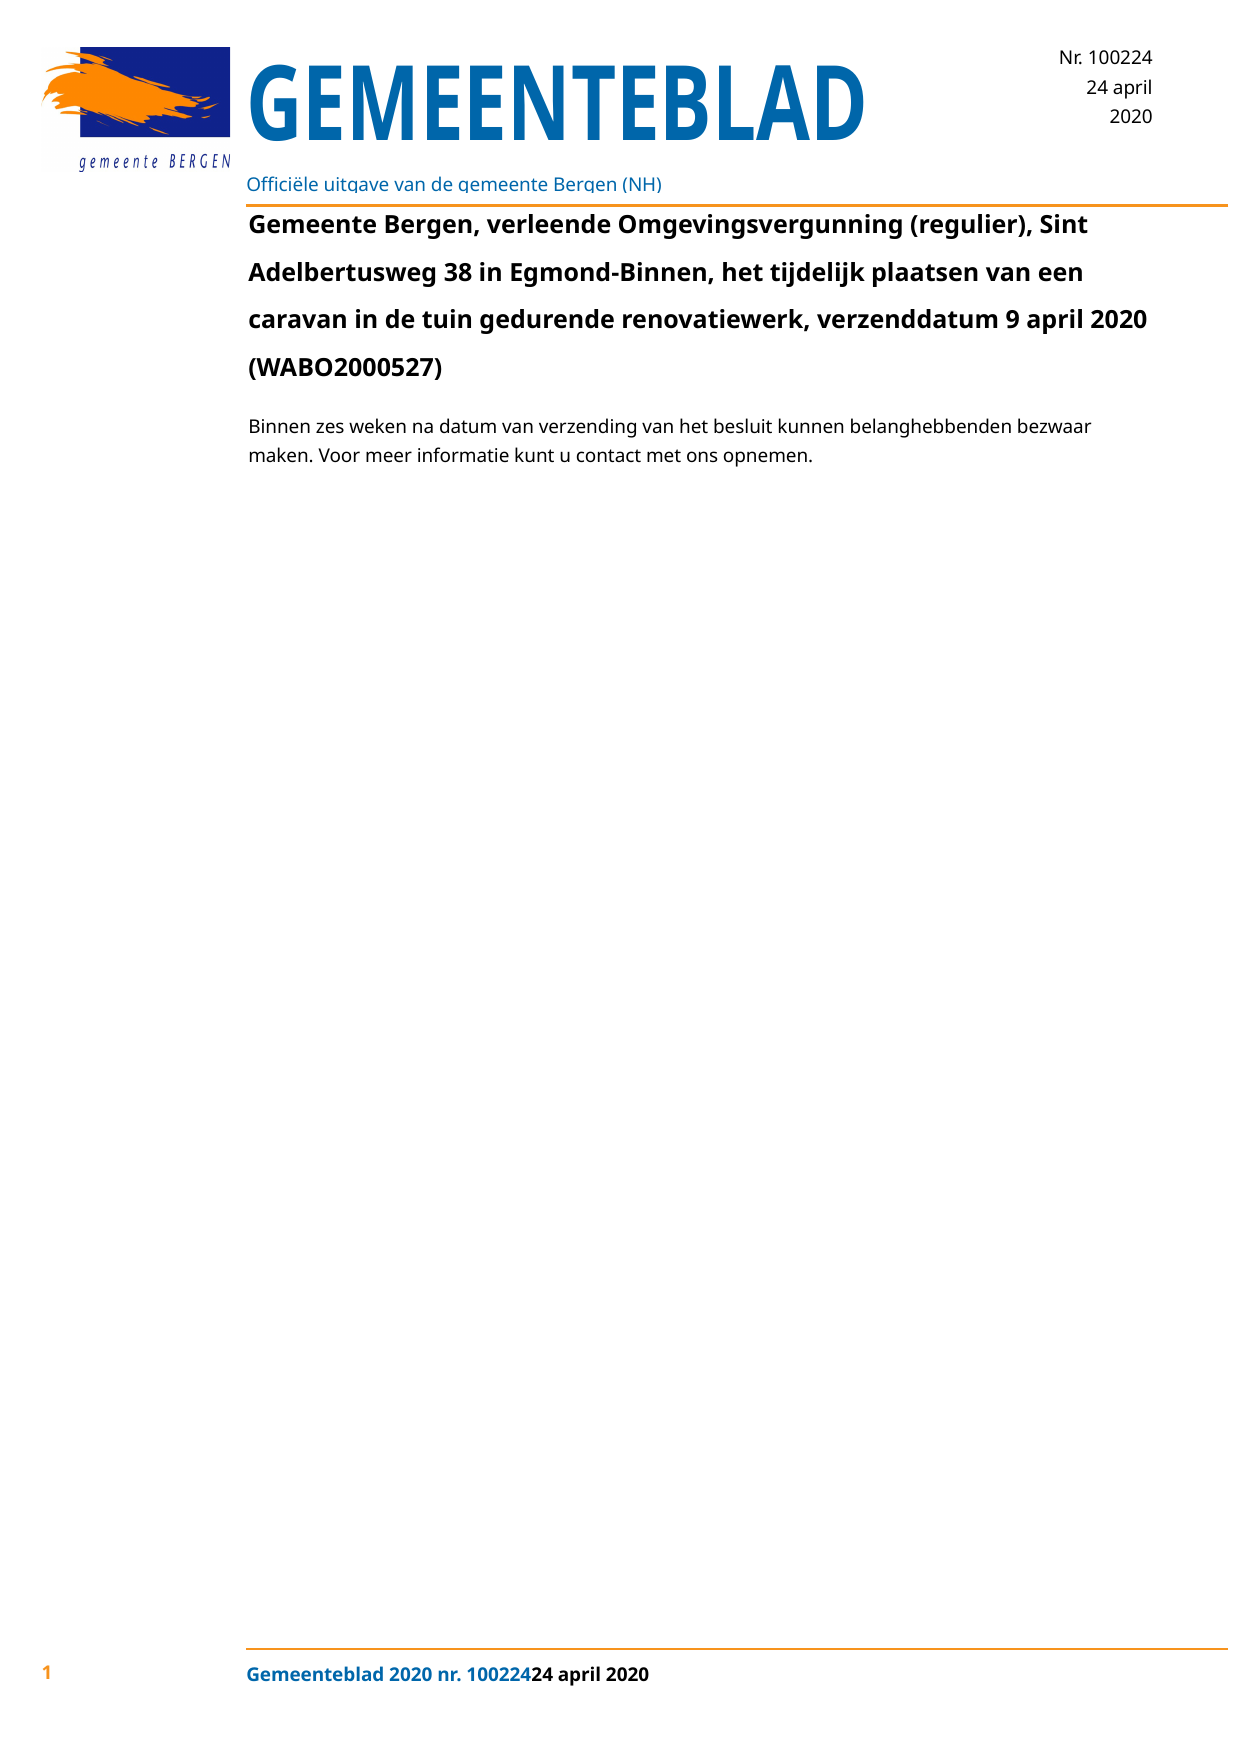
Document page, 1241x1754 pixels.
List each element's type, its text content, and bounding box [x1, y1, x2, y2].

text Gemeente Bergen, verleende Omgevingsvergunning (regulier), Sint Adelbertusweg 38 in Egmond-Binnen, het tijdelijk plaatsen van een caravan in de tuin gedurende renovatiewerk, verzenddatum 9 april 2020 (WABO2000527) [248, 207, 1152, 384]
text Binnen zes weken na datum van verzending van het besluit kunnen belanghebbenden bezwaar maken. Voor meer informatie kunt u contact met ons opnemen. [248, 413, 1152, 468]
picture [41, 47, 231, 172]
